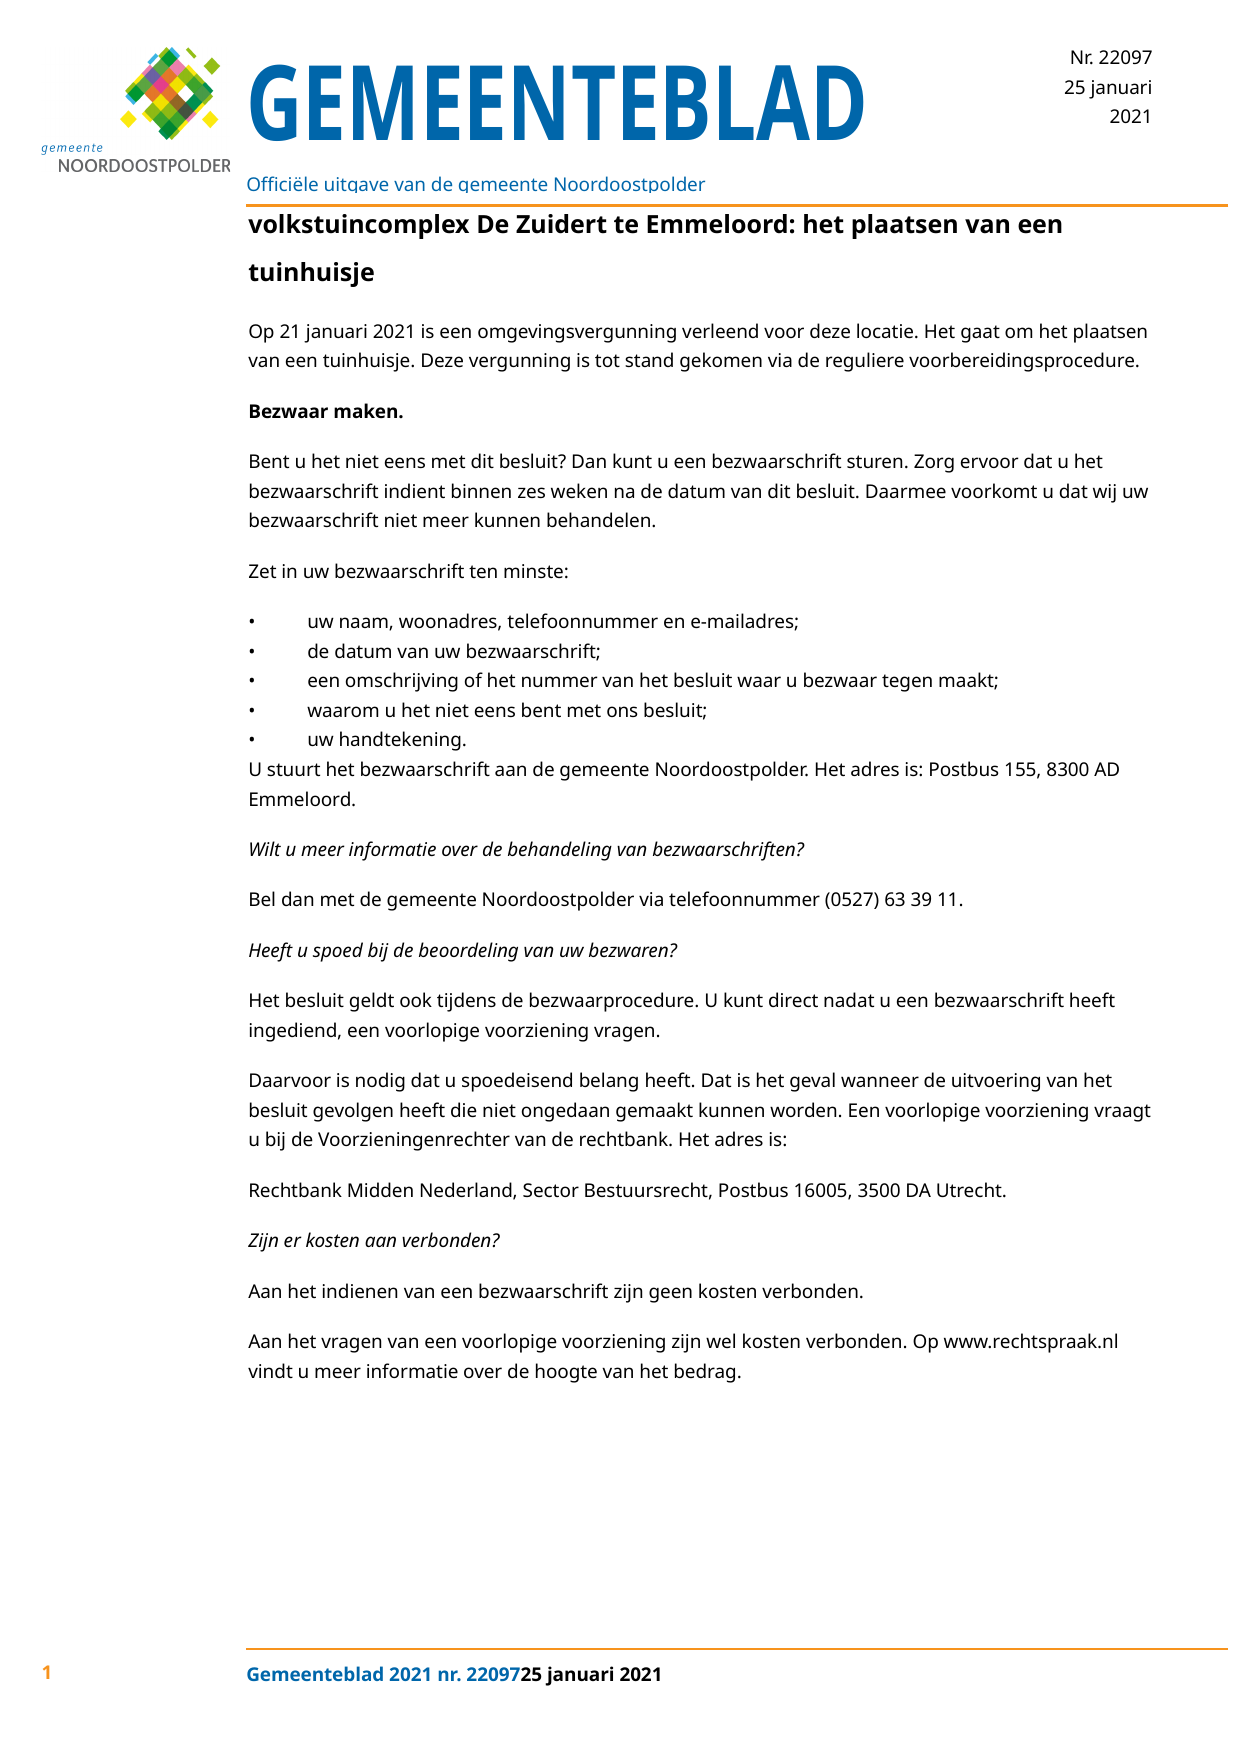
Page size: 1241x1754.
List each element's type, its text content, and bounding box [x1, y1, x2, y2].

list een omschrijving of het nummer van het besluit waar u bezwaar tegen maakt; [248, 667, 1152, 693]
text Daarvoor is nodig dat u spoedeisend belang heeft. Dat is het geval wanneer de uitvoering van het besluit gevolgen heeft die niet ongedaan gemaakt kunnen worden. Een voorlopige voorziening vraagt u bij de Voorzieningenrechter van de rechtbank. Het adres is: [248, 1067, 1152, 1152]
text Rechtbank Midden Nederland, Sector Bestuursrecht, Postbus 16005, 3500 DA Utrecht. [248, 1177, 1152, 1203]
list waarom u het niet eens bent met ons besluit; [248, 697, 1152, 723]
text Zijn er kosten aan verbonden? [248, 1227, 1152, 1253]
text U stuurt het bezwaarschrift aan de gemeente Noordoostpolder. Het adres is: Postbus 155, 8300 AD Emmeloord. [248, 756, 1152, 812]
text Op 21 januari 2021 is een omgevingsvergunning verleend voor deze locatie. Het gaat om het plaatsen van een tuinhuisje. Deze vergunning is tot stand gekomen via de reguliere voorbereidingsprocedure. [248, 318, 1152, 373]
text Aan het vragen van een voorlopige voorziening zijn wel kosten verbonden. Op www.rechtspraak.nl vindt u meer informatie over de hoogte van het bedrag. [248, 1328, 1152, 1384]
text Wilt u meer informatie over de behandeling van bezwaarschriften? [248, 836, 1152, 862]
text Aan het indienen van een bezwaarschrift zijn geen kosten verbonden. [248, 1278, 1152, 1304]
text volkstuincomplex De Zuidert te Emmeloord: het plaatsen van een tuinhuisje [248, 207, 1152, 288]
picture [41, 47, 231, 172]
text Bezwaar maken. [248, 398, 1152, 424]
text Bel dan met de gemeente Noordoostpolder via telefoonnummer (0527) 63 39 11. [248, 887, 1152, 912]
text Zet in uw bezwaarschrift ten minste: [248, 558, 1152, 584]
list uw naam, woonadres, telefoonnummer en e-mailadres; [248, 608, 1152, 634]
text Heeft u spoed bij de beoordeling van uw bezwaren? [248, 937, 1152, 963]
list uw handtekening. [248, 727, 1152, 752]
list de datum van uw bezwaarschrift; [248, 638, 1152, 664]
text Het besluit geldt ook tijdens de bezwaarprocedure. U kunt direct nadat u een bezwaarschrift heeft ingediend, een voorlopige voorziening vragen. [248, 987, 1152, 1043]
text Bent u het niet eens met dit besluit? Dan kunt u een bezwaarschrift sturen. Zorg ervoor dat u het bezwaarschrift indient binnen zes weken na de datum van dit besluit. Daarmee voorkomt u dat wij uw bezwaarschrift niet meer kunnen behandelen. [248, 448, 1152, 533]
